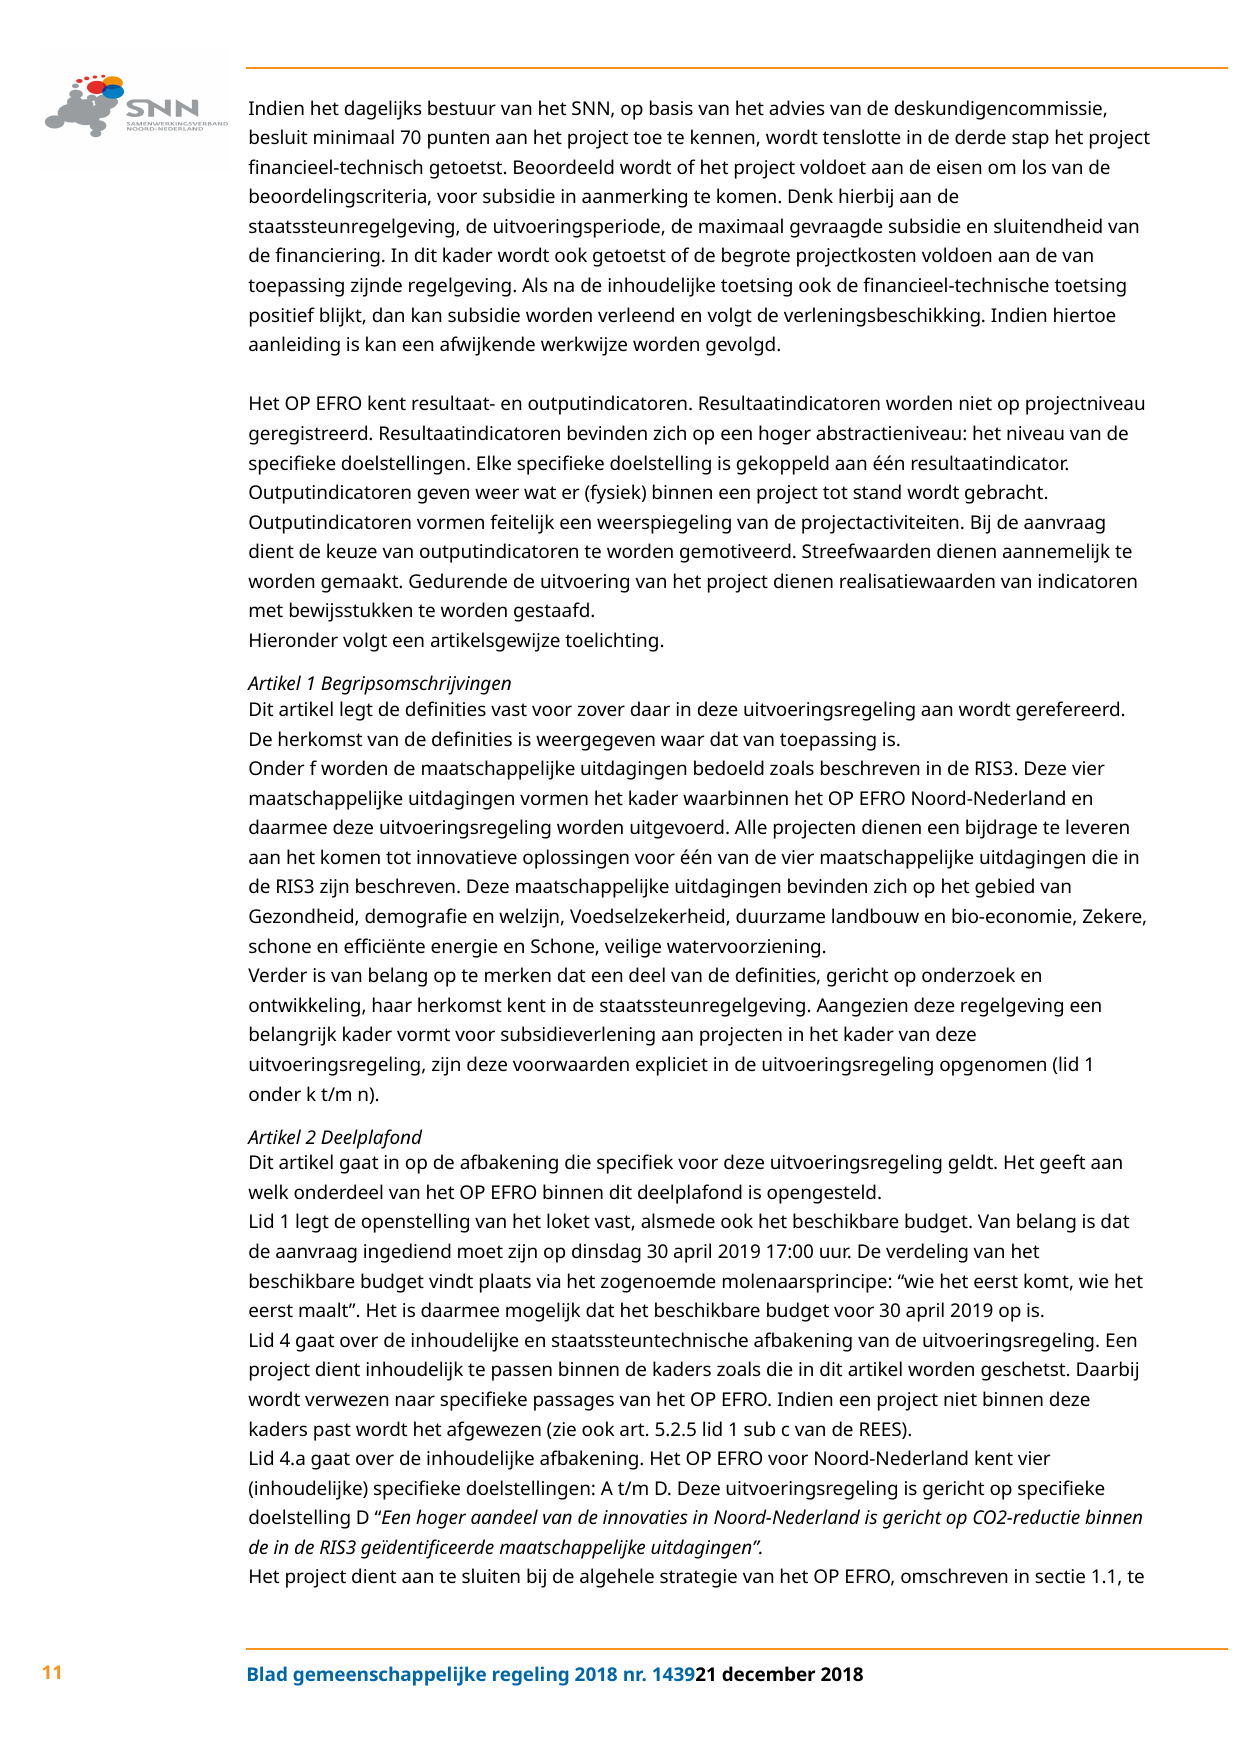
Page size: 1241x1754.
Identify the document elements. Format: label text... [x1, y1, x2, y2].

text Dit artikel legt de definities vast voor zover daar in deze uitvoeringsregeling aan wordt gerefereerd. De herkomst van de definities is weergegeven waar dat van toepassing is. [248, 696, 1152, 751]
text Artikel 1 Begripsomschrijvingen [248, 670, 1152, 696]
text Artikel 2 Deelplafond [248, 1124, 1152, 1149]
text Hieronder volgt een artikelsgewijze toelichting. [248, 627, 1152, 653]
text Indien het dagelijks bestuur van het SNN, op basis van het advies van de deskundigencommissie, besluit minimaal 70 punten aan het project toe te kennen, wordt tenslotte in de derde stap het project financieel-technisch getoetst. Beoordeeld wordt of het project voldoet aan de eisen om los van de beoordelingscriteria, voor subsidie in aanmerking te komen. Denk hierbij aan de staatssteunregelgeving, de uitvoeringsperiode, de maximaal gevraagde subsidie en sluitendheid van de financiering. In dit kader wordt ook getoetst of de begrote projectkosten voldoen aan de van toepassing zijnde regelgeving. Als na de inhoudelijke toetsing ook de financieel-technische toetsing positief blijkt, dan kan subsidie worden verleend en volgt de verleningsbeschikking. Indien hiertoe aanleiding is kan een afwijkende werkwijze worden gevolgd. [248, 95, 1152, 357]
text Onder f worden de maatschappelijke uitdagingen bedoeld zoals beschreven in de RIS3. Deze vier maatschappelijke uitdagingen vormen het kader waarbinnen het OP EFRO Noord-Nederland en daarmee deze uitvoeringsregeling worden uitgevoerd. Alle projecten dienen een bijdrage te leveren aan het komen tot innovatieve oplossingen voor één van de vier maatschappelijke uitdagingen die in de RIS3 zijn beschreven. Deze maatschappelijke uitdagingen bevinden zich op het gebied van Gezondheid, demografie en welzijn, Voedselzekerheid, duurzame landbouw en bio-economie, Zekere, schone en efficiënte energie en Schone, veilige watervoorziening. [248, 755, 1152, 958]
text Dit artikel gaat in op de afbakening die specifiek voor deze uitvoeringsregeling geldt. Het geeft aan welk onderdeel van het OP EFRO binnen dit deelplafond is opengesteld. [248, 1149, 1152, 1205]
text Het project dient aan te sluiten bij de algehele strategie van het OP EFRO, omschreven in sectie 1.1, te [248, 1564, 1152, 1589]
text Het OP EFRO kent resultaat- en outputindicatoren. Resultaatindicatoren worden niet op projectniveau geregistreerd. Resultaatindicatoren bevinden zich op een hoger abstractieniveau: het niveau van de specifieke doelstellingen. Elke specifieke doelstelling is gekoppeld aan één resultaatindicator. [248, 391, 1152, 476]
text Verder is van belang op te merken dat een deel van de definities, gericht op onderzoek en ontwikkeling, haar herkomst kent in de staatssteunregelgeving. Aangezien deze regelgeving een belangrijk kader vormt voor subsidieverlening aan projecten in het kader van deze uitvoeringsregeling, zijn deze voorwaarden expliciet in de uitvoeringsregeling opgenomen (lid 1 onder k t/m n). [248, 962, 1152, 1106]
text Outputindicatoren geven weer wat er (fysiek) binnen een project tot stand wordt gebracht. Outputindicatoren vormen feitelijk een weerspiegeling van de projectactiviteiten. Bij de aanvraag dient de keuze van outputindicatoren te worden gemotiveerd. Streefwaarden dienen aannemelijk te worden gemaakt. Gedurende de uitvoering van het project dienen realisatiewaarden van indicatoren met bewijsstukken te worden gestaafd. [248, 479, 1152, 623]
text Lid 1 legt de openstelling van het loket vast, alsmede ook het beschikbare budget. Van belang is dat de aanvraag ingediend moet zijn op dinsdag 30 april 2019 17:00 uur. De verdeling van het beschikbare budget vindt plaats via het zogenoemde molenaarsprincipe: “wie het eerst komt, wie het eerst maalt”. Het is daarmee mogelijk dat het beschikbare budget voor 30 april 2019 op is. [248, 1209, 1152, 1323]
picture [41, 47, 231, 172]
text Lid 4 gaat over de inhoudelijke en staatssteuntechnische afbakening van de uitvoeringsregeling. Een project dient inhoudelijk te passen binnen de kaders zoals die in dit artikel worden geschetst. Daarbij wordt verwezen naar specifieke passages van het OP EFRO. Indien een project niet binnen deze kaders past wordt het afgewezen (zie ook art. 5.2.5 lid 1 sub c van de REES). [248, 1327, 1152, 1442]
text Lid 4.a gaat over de inhoudelijke afbakening. Het OP EFRO voor Noord-Nederland kent vier (inhoudelijke) specifieke doelstellingen: A t/m D. Deze uitvoeringsregeling is gericht op specifieke doelstelling D “Een hoger aandeel van de innovaties in Noord-Nederland is gericht op CO2-reductie binnen de in de RIS3 geïdentificeerde maatschappelijke uitdagingen”. [248, 1445, 1152, 1560]
